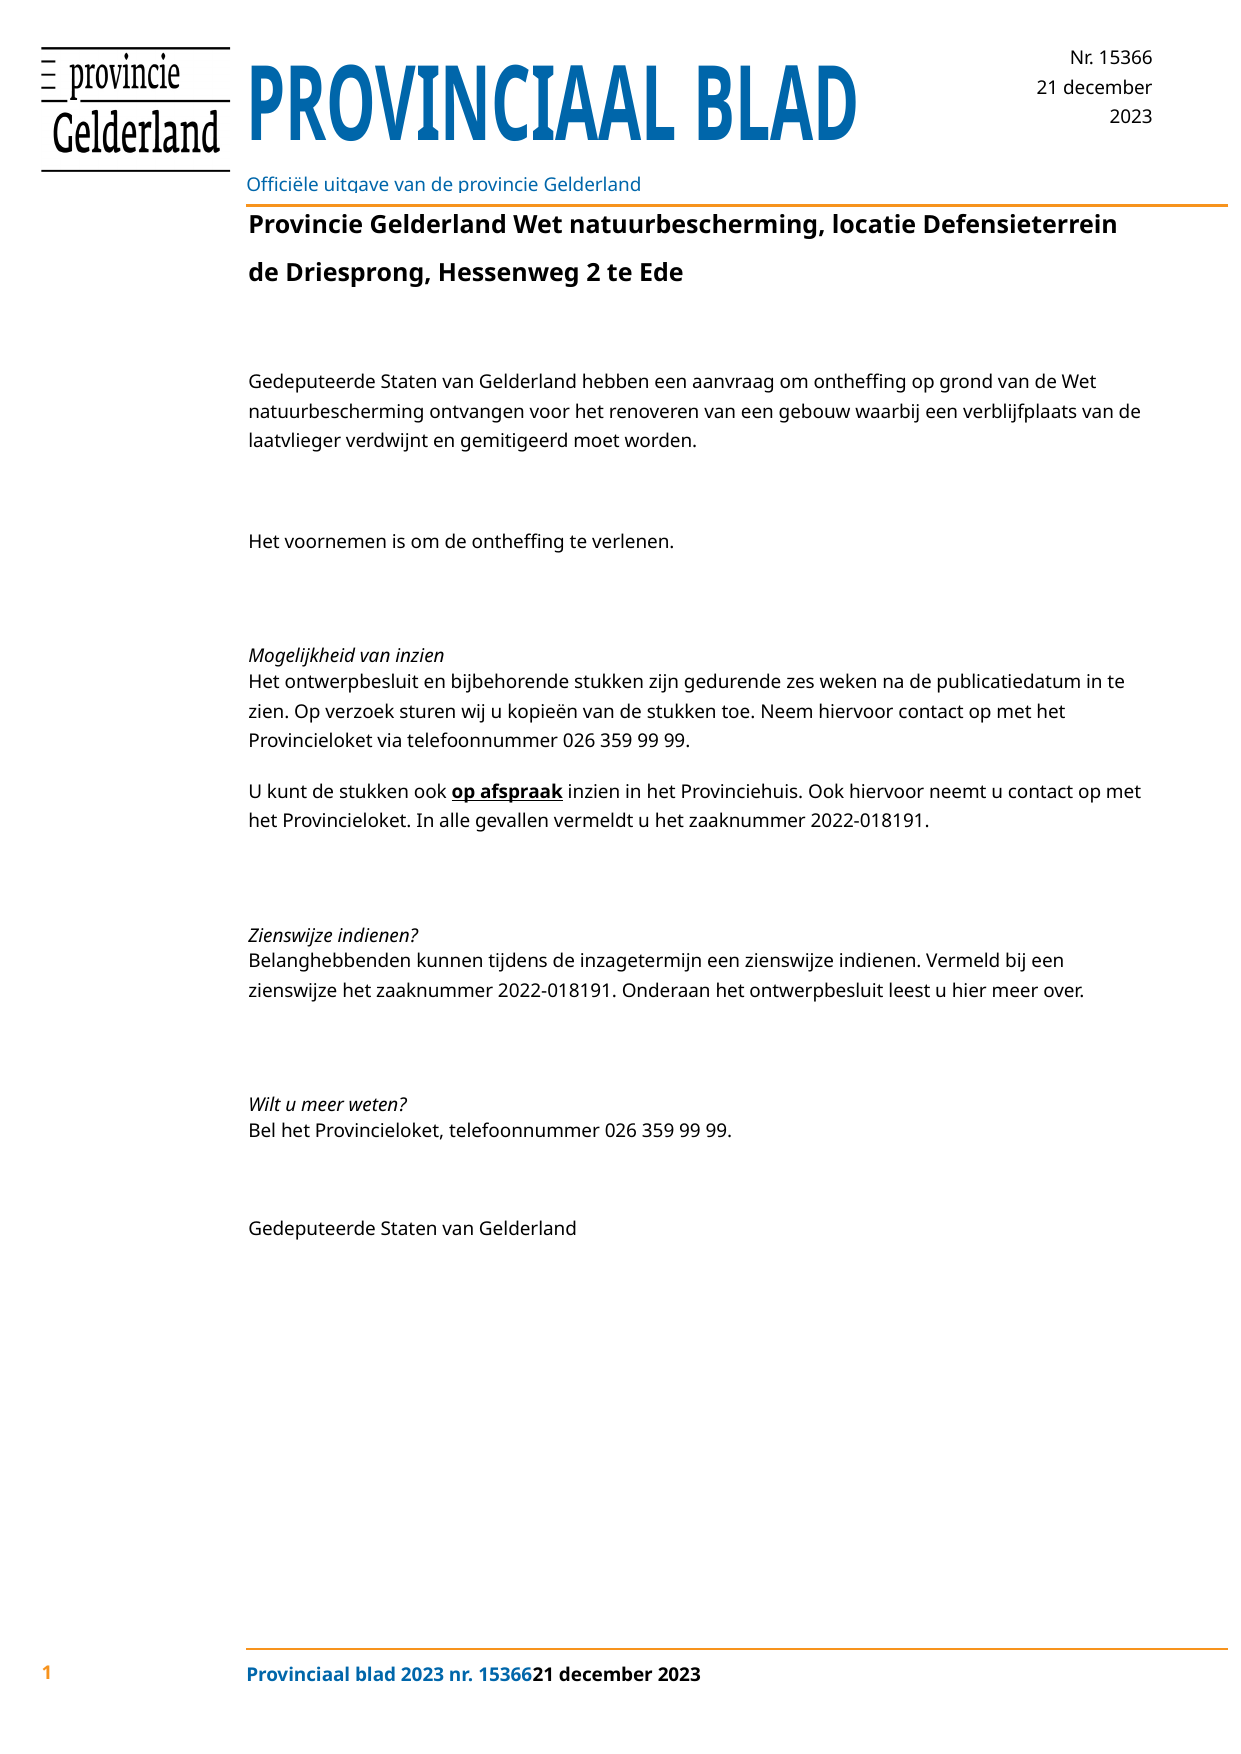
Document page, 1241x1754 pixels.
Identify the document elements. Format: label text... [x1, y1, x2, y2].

text Provincie Gelderland Wet natuurbescherming, locatie Defensieterrein de Driesprong, Hessenweg 2 te Ede [248, 207, 1152, 288]
text Zienswijze indienen? [248, 922, 1152, 948]
text Gedeputeerde Staten van Gelderland hebben een aanvraag om ontheffing op grond van de Wet natuurbescherming ontvangen voor het renoveren van een gebouw waarbij een verblijfplaats van de laatvlieger verdwijnt en gemitigeerd moet worden. [248, 368, 1152, 453]
text Het voornemen is om de ontheffing te verlenen. [248, 528, 1152, 554]
text Gedeputeerde Staten van Gelderland [248, 1216, 1152, 1241]
text Mogelijkheid van inzien [248, 643, 1152, 668]
text Wilt u meer weten? [248, 1092, 1152, 1117]
text Het ontwerpbesluit en bijbehorende stukken zijn gedurende zes weken na de publicatiedatum in te zien. Op verzoek sturen wij u kopieën van de stukken toe. Neem hiervoor contact op met het Provincieloket via telefoonnummer 026 359 99 99. [248, 668, 1152, 753]
text Bel het Provincieloket, telefoonnummer 026 359 99 99. [248, 1117, 1152, 1143]
text U kunt de stukken ook op afspraak inzien in het Provinciehuis. Ook hiervoor neemt u contact op met het Provincieloket. In alle gevallen vermeldt u het zaaknummer 2022-018191. [248, 778, 1152, 833]
picture [41, 47, 231, 172]
text Belanghebbenden kunnen tijdens de inzagetermijn een zienswijze indienen. Vermeld bij een zienswijze het zaaknummer 2022-018191. Onderaan het ontwerpbesluit leest u hier meer over. [248, 948, 1152, 1003]
